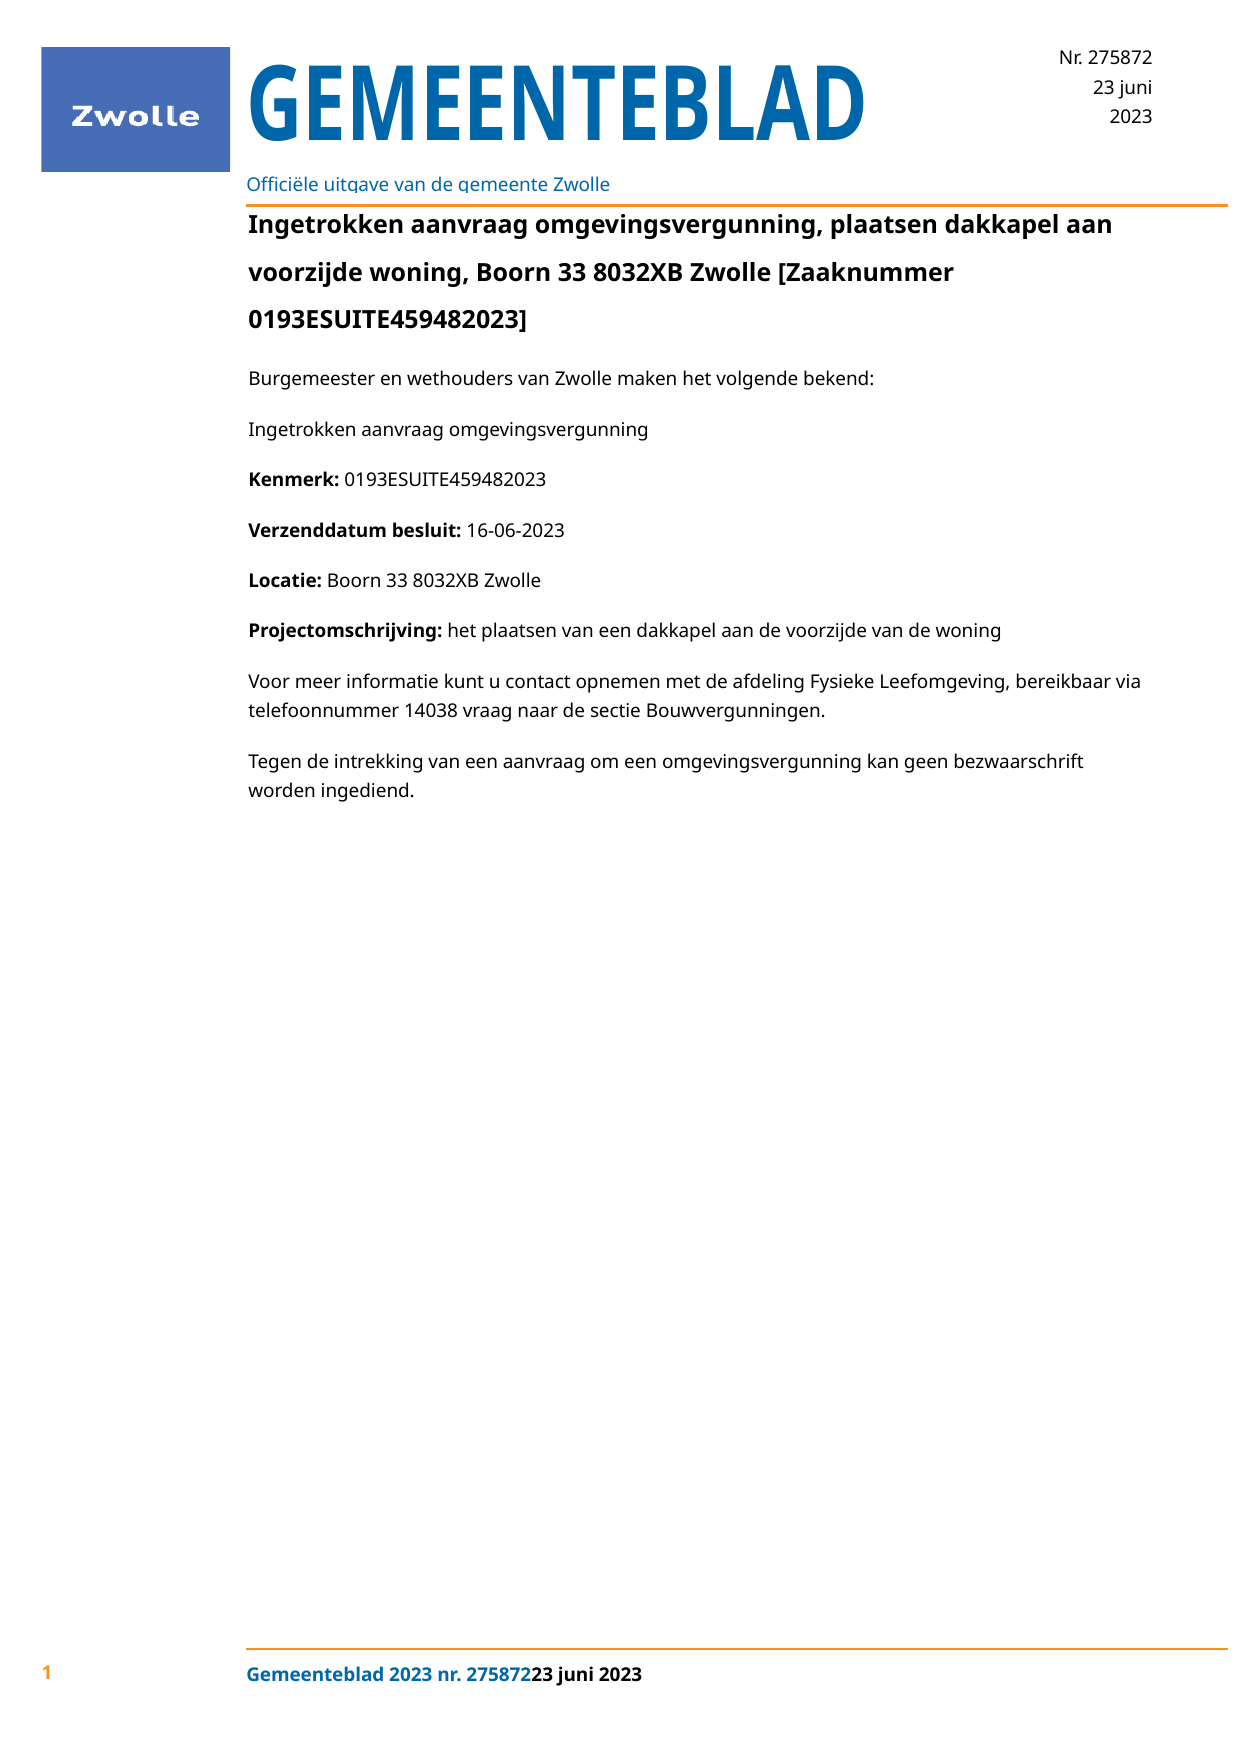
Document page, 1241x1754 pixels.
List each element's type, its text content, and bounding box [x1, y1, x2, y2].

text Kenmerk: 0193ESUITE459482023 [248, 466, 1152, 492]
text Tegen de intrekking van een aanvraag om een omgevingsvergunning kan geen bezwaarschrift worden ingediend. [248, 748, 1152, 803]
text Voor meer informatie kunt u contact opnemen met de afdeling Fysieke Leefomgeving, bereikbaar via telefoonnummer 14038 vraag naar de sectie Bouwvergunningen. [248, 668, 1152, 723]
text Verzenddatum besluit: 16-06-2023 [248, 517, 1152, 542]
text Ingetrokken aanvraag omgevingsvergunning [248, 416, 1152, 442]
picture [41, 47, 231, 172]
text Projectomschrijving: het plaatsen van een dakkapel aan de voorzijde van de woning [248, 618, 1152, 643]
text Locatie: Boorn 33 8032XB Zwolle [248, 567, 1152, 593]
text Burgemeester en wethouders van Zwolle maken het volgende bekend: [248, 366, 1152, 391]
text Ingetrokken aanvraag omgevingsvergunning, plaatsen dakkapel aan voorzijde woning, Boorn 33 8032XB Zwolle [Zaaknummer 0193ESUITE459482023] [248, 207, 1152, 336]
